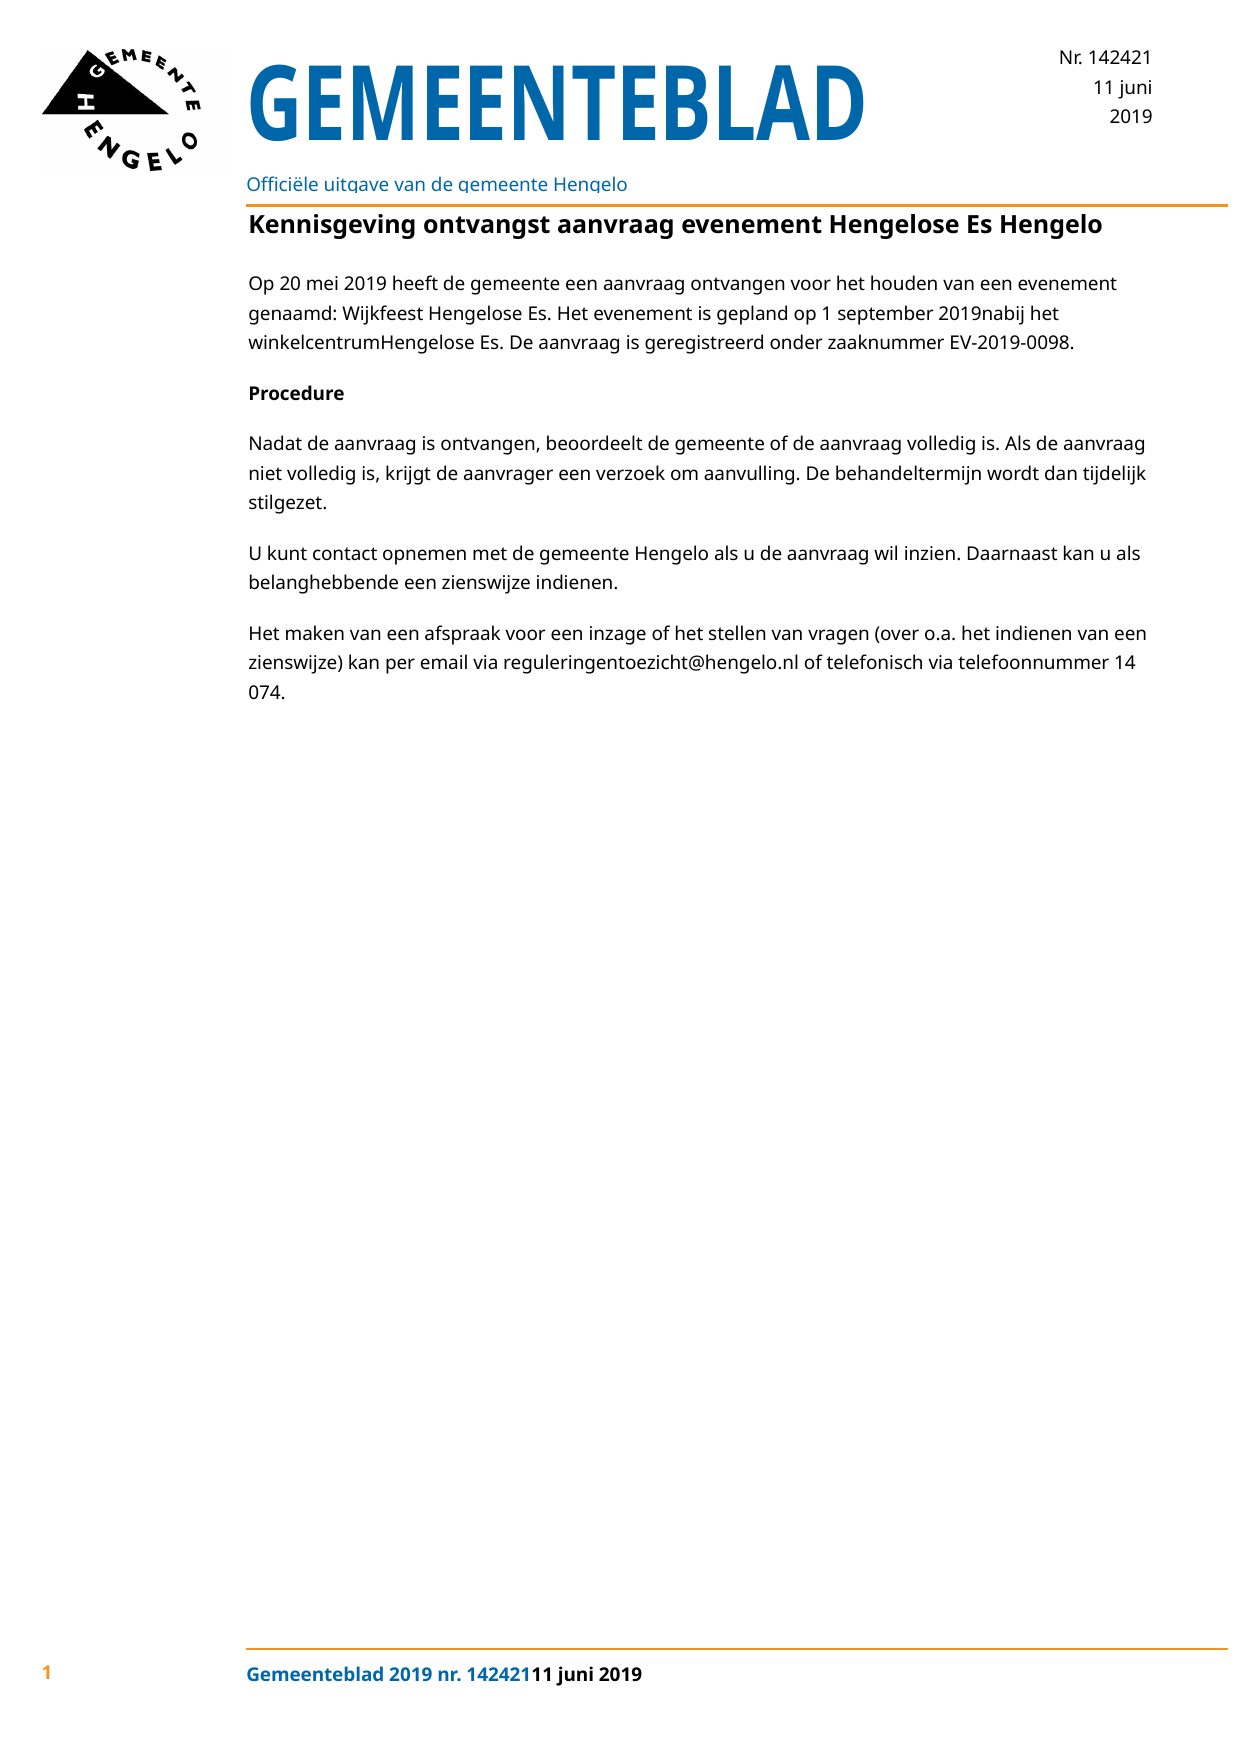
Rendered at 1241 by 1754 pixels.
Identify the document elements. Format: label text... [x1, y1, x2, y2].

text Op 20 mei 2019 heeft de gemeente een aanvraag ontvangen voor het houden van een evenement genaamd: Wijkfeest Hengelose Es. Het evenement is gepland op 1 september 2019nabij het winkelcentrumHengelose Es. De aanvraag is geregistreerd onder zaaknummer EV-2019-0098. [248, 270, 1152, 355]
text U kunt contact opnemen met de gemeente Hengelo als u de aanvraag wil inzien. Daarnaast kan u als belanghebbende een zienswijze indienen. [248, 540, 1152, 595]
text Het maken van een afspraak voor een inzage of het stellen van vragen (over o.a. het indienen van een zienswijze) kan per email via reguleringentoezicht@hengelo.nl of telefonisch via telefoonnummer 14 074. [248, 620, 1152, 705]
text Kennisgeving ontvangst aanvraag evenement Hengelose Es Hengelo [248, 207, 1152, 241]
text Nadat de aanvraag is ontvangen, beoordeelt de gemeente of de aanvraag volledig is. Als de aanvraag niet volledig is, krijgt de aanvrager een verzoek om aanvulling. De behandeltermijn wordt dan tijdelijk stilgezet. [248, 430, 1152, 515]
text Procedure [248, 380, 1152, 406]
picture [41, 47, 231, 172]
